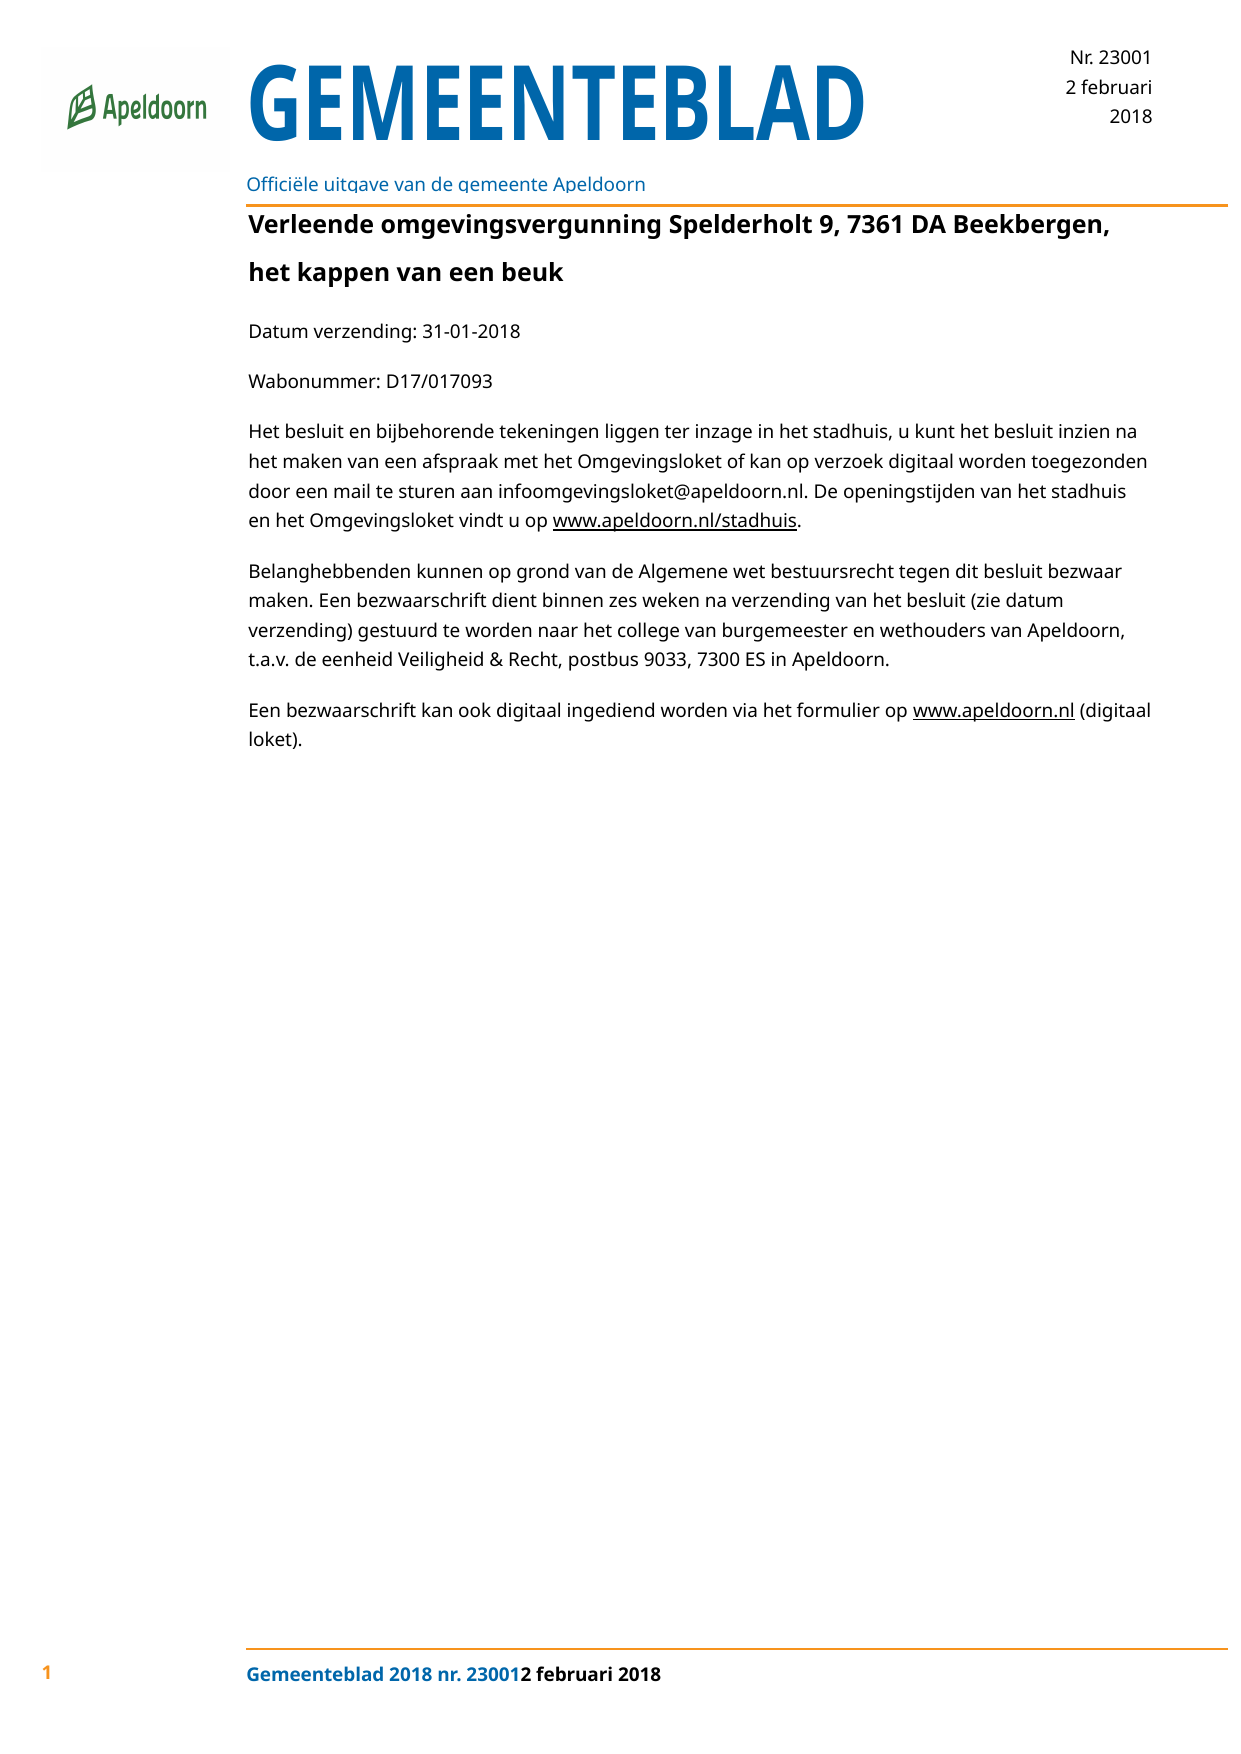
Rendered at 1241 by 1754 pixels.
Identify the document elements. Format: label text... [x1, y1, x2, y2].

text Belanghebbenden kunnen op grond van de Algemene wet bestuursrecht tegen dit besluit bezwaar maken. Een bezwaarschrift dient binnen zes weken na verzending van het besluit (zie datum verzending) gestuurd te worden naar het college van burgemeester en wethouders van Apeldoorn, t.a.v. de eenheid Veiligheid & Recht, postbus 9033, 7300 ES in Apeldoorn. [248, 558, 1152, 672]
text Datum verzending: 31-01-2018 [248, 318, 1152, 344]
picture [41, 47, 231, 172]
text Wabonummer: D17/017093 [248, 368, 1152, 394]
text Verleende omgevingsvergunning Spelderholt 9, 7361 DA Beekbergen, het kappen van een beuk [248, 207, 1152, 288]
text Het besluit en bijbehorende tekeningen liggen ter inzage in het stadhuis, u kunt het besluit inzien na het maken van een afspraak met het Omgevingsloket of kan op verzoek digitaal worden toegezonden door een mail te sturen aan infoomgevingsloket@apeldoorn.nl. De openingstijden van het stadhuis en het Omgevingsloket vindt u op www.apeldoorn.nl/stadhuis. [248, 419, 1152, 533]
text Een bezwaarschrift kan ook digitaal ingediend worden via het formulier op www.apeldoorn.nl (digitaal loket). [248, 697, 1152, 752]
